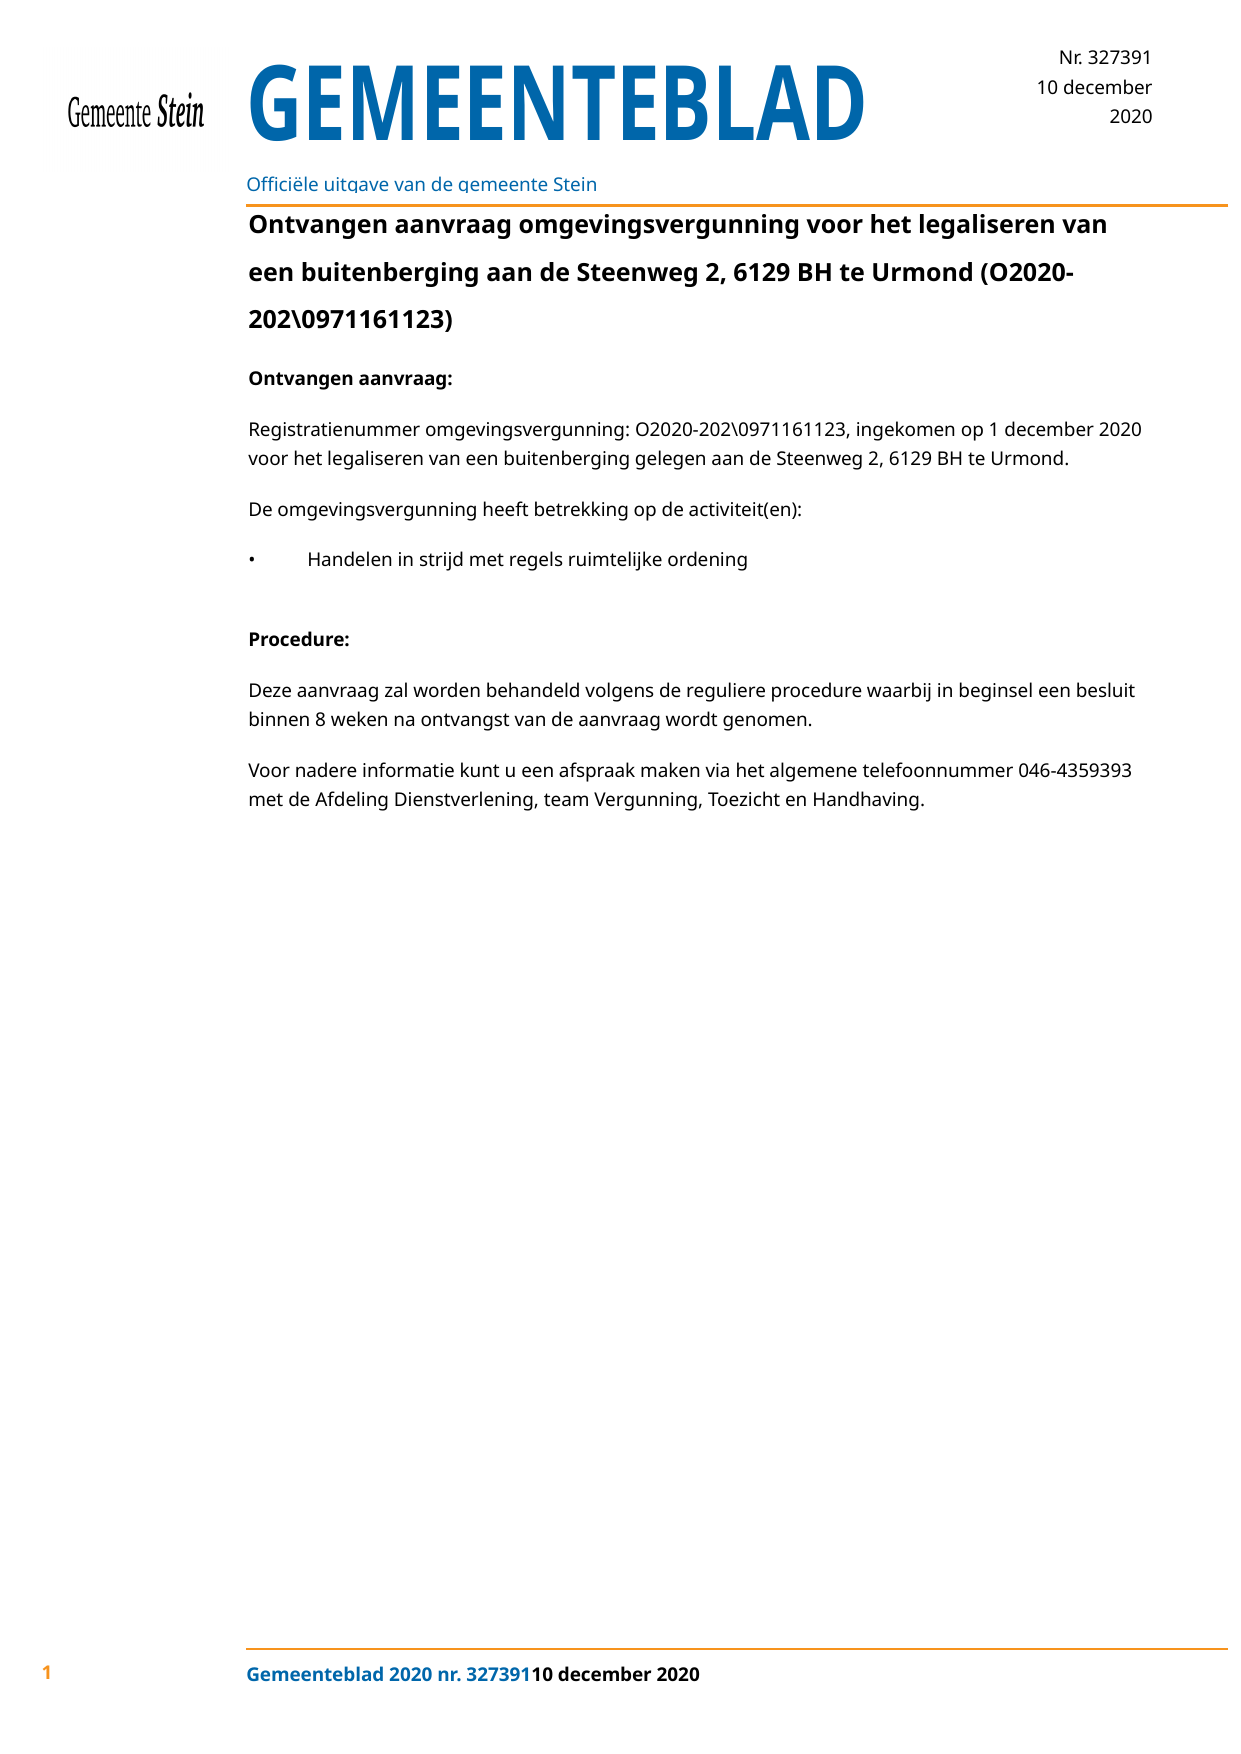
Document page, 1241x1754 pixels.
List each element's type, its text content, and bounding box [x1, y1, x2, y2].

list Handelen in strijd met regels ruimtelijke ordening [248, 546, 1152, 572]
text Deze aanvraag zal worden behandeld volgens de reguliere procedure waarbij in beginsel een besluit binnen 8 weken na ontvangst van de aanvraag wordt genomen. [248, 677, 1152, 732]
text Ontvangen aanvraag: [248, 366, 1152, 391]
text Procedure: [248, 626, 1152, 652]
text Registratienummer omgevingsvergunning: O2020-202\0971161123, ingekomen op 1 december 2020 voor het legaliseren van een buitenberging gelegen aan de Steenweg 2, 6129 BH te Urmond. [248, 416, 1152, 471]
text Voor nadere informatie kunt u een afspraak maken via het algemene telefoonnummer 046-4359393 met de Afdeling Dienstverlening, team Vergunning, Toezicht en Handhaving. [248, 757, 1152, 812]
text Ontvangen aanvraag omgevingsvergunning voor het legaliseren van een buitenberging aan de Steenweg 2, 6129 BH te Urmond (O2020-202\0971161123) [248, 207, 1152, 336]
text De omgevingsvergunning heeft betrekking op de activiteit(en): [248, 496, 1152, 522]
picture [41, 47, 231, 172]
